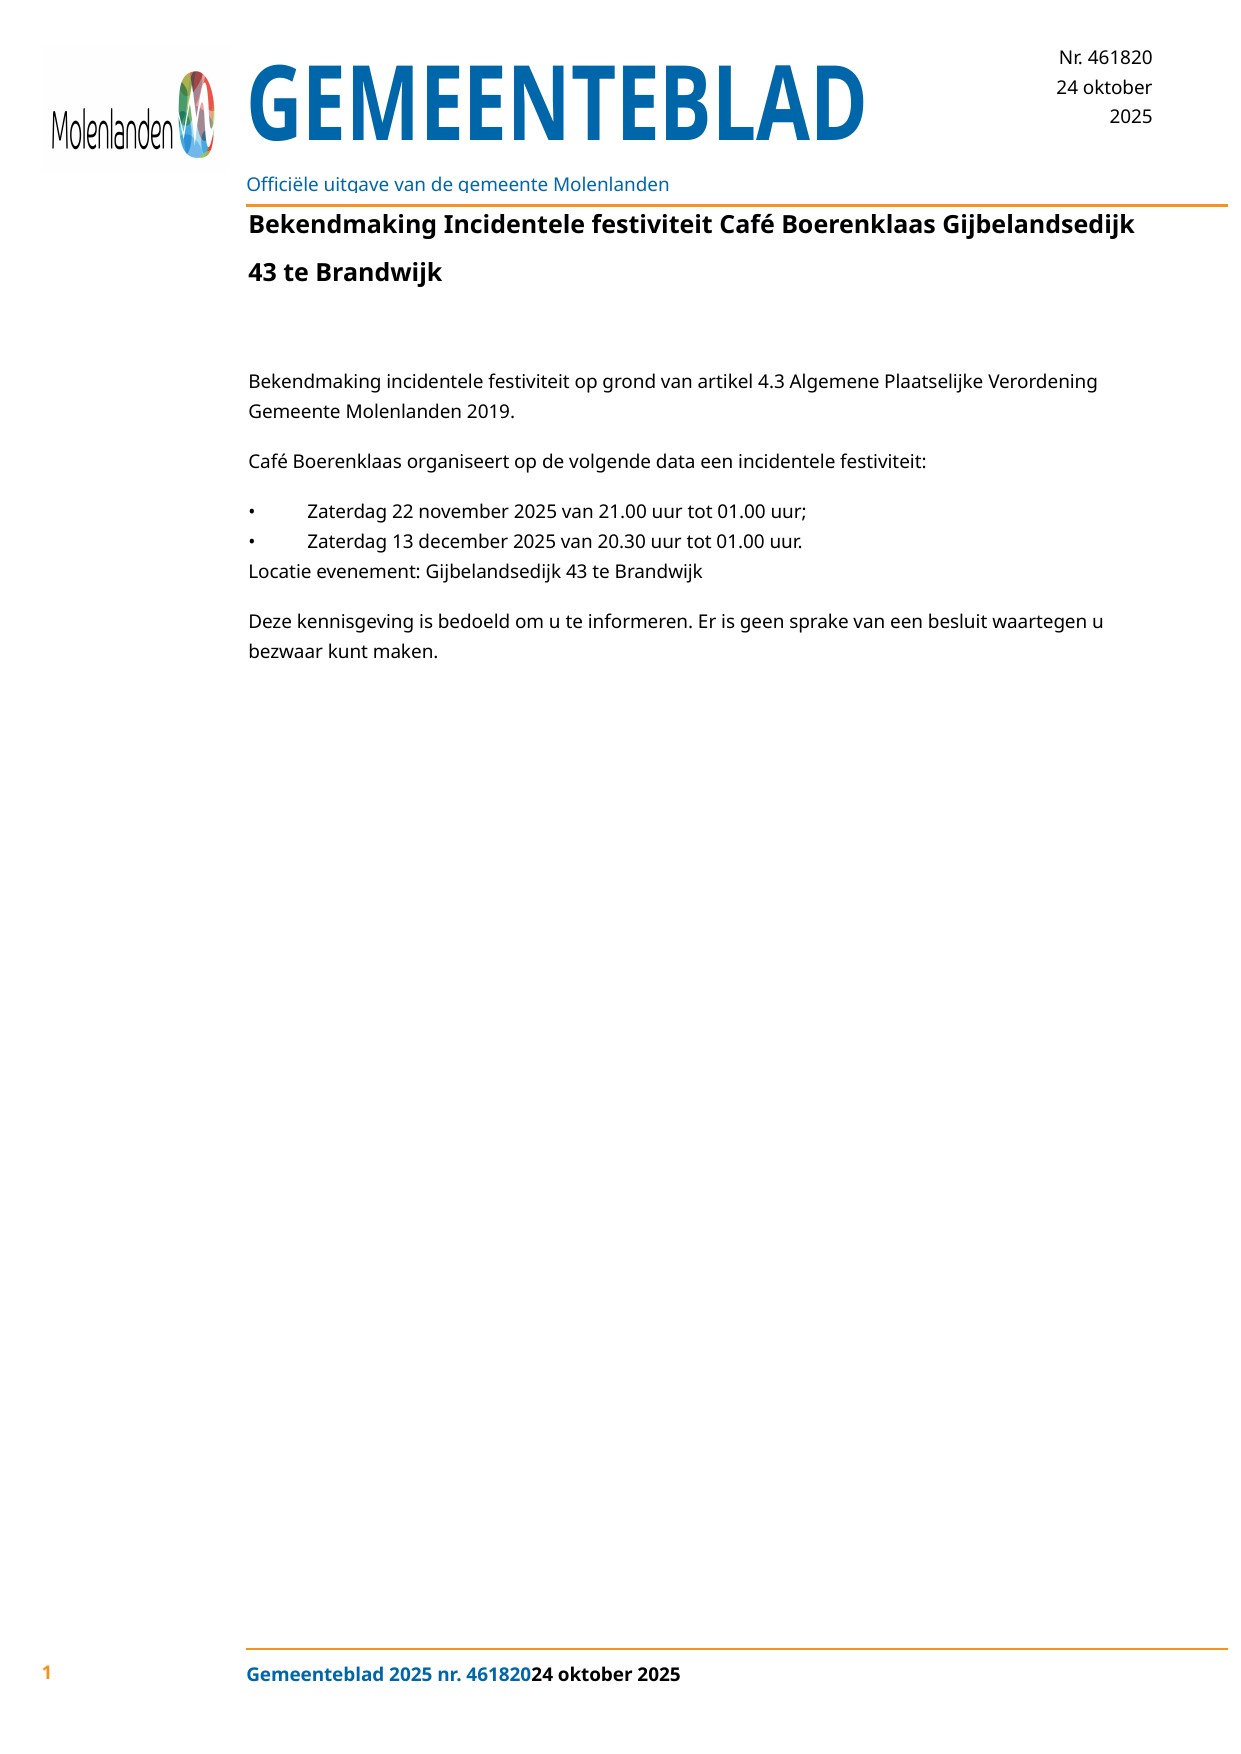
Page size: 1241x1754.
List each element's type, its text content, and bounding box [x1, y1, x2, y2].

picture [41, 47, 231, 172]
text Locatie evenement: Gijbelandsedijk 43 te Brandwijk [248, 558, 1152, 584]
text Bekendmaking incidentele festiviteit op grond van artikel 4.3 Algemene Plaatselijke Verordening Gemeente Molenlanden 2019. [248, 368, 1152, 424]
text Café Boerenklaas organiseert op de volgende data een incidentele festiviteit: [248, 448, 1152, 474]
text Bekendmaking Incidentele festiviteit Café Boerenklaas Gijbelandsedijk 43 te Brandwijk [248, 207, 1152, 288]
list Zaterdag 22 november 2025 van 21.00 uur tot 01.00 uur; [248, 499, 1152, 524]
list Zaterdag 13 december 2025 van 20.30 uur tot 01.00 uur. [248, 528, 1152, 554]
text Deze kennisgeving is bedoeld om u te informeren. Er is geen sprake van een besluit waartegen u bezwaar kunt maken. [248, 608, 1152, 664]
